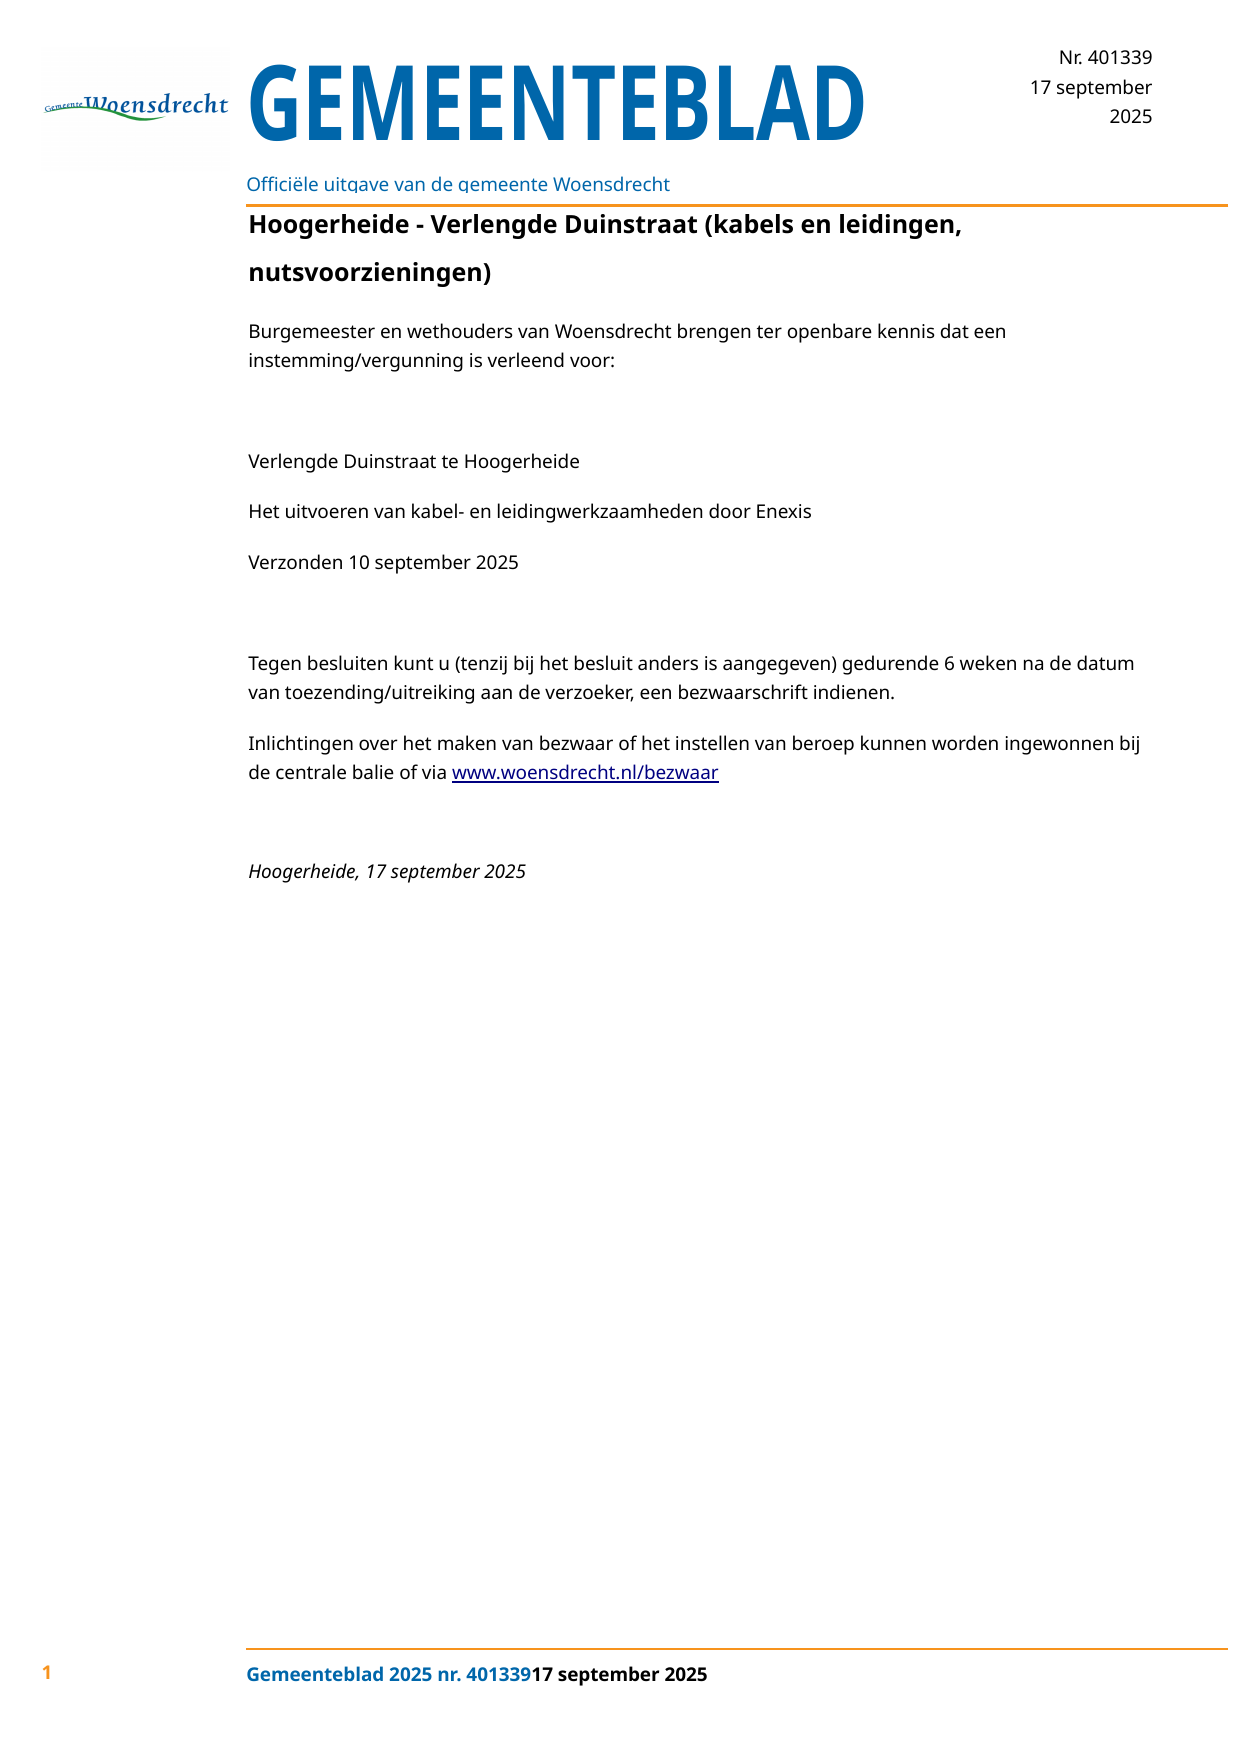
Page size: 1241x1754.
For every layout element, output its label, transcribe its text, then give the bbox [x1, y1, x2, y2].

picture [41, 47, 231, 172]
text Tegen besluiten kunt u (tenzij bij het besluit anders is aangegeven) gedurende 6 weken na de datum van toezending/uitreiking aan de verzoeker, een bezwaarschrift indienen. [248, 650, 1152, 705]
text Hoogerheide - Verlengde Duinstraat (kabels en leidingen, nutsvoorzieningen) [248, 207, 1152, 288]
text Verlengde Duinstraat te Hoogerheide [248, 448, 1152, 474]
text Verzonden 10 september 2025 [248, 549, 1152, 575]
text Burgemeester en wethouders van Woensdrecht brengen ter openbare kennis dat een instemming/vergunning is verleend voor: [248, 318, 1152, 373]
text Hoogerheide, 17 september 2025 [248, 858, 1152, 883]
text Inlichtingen over het maken van bezwaar of het instellen van beroep kunnen worden ingewonnen bij de centrale balie of via www.woensdrecht.nl/bezwaar [248, 730, 1152, 785]
text Het uitvoeren van kabel- en leidingwerkzaamheden door Enexis [248, 499, 1152, 524]
